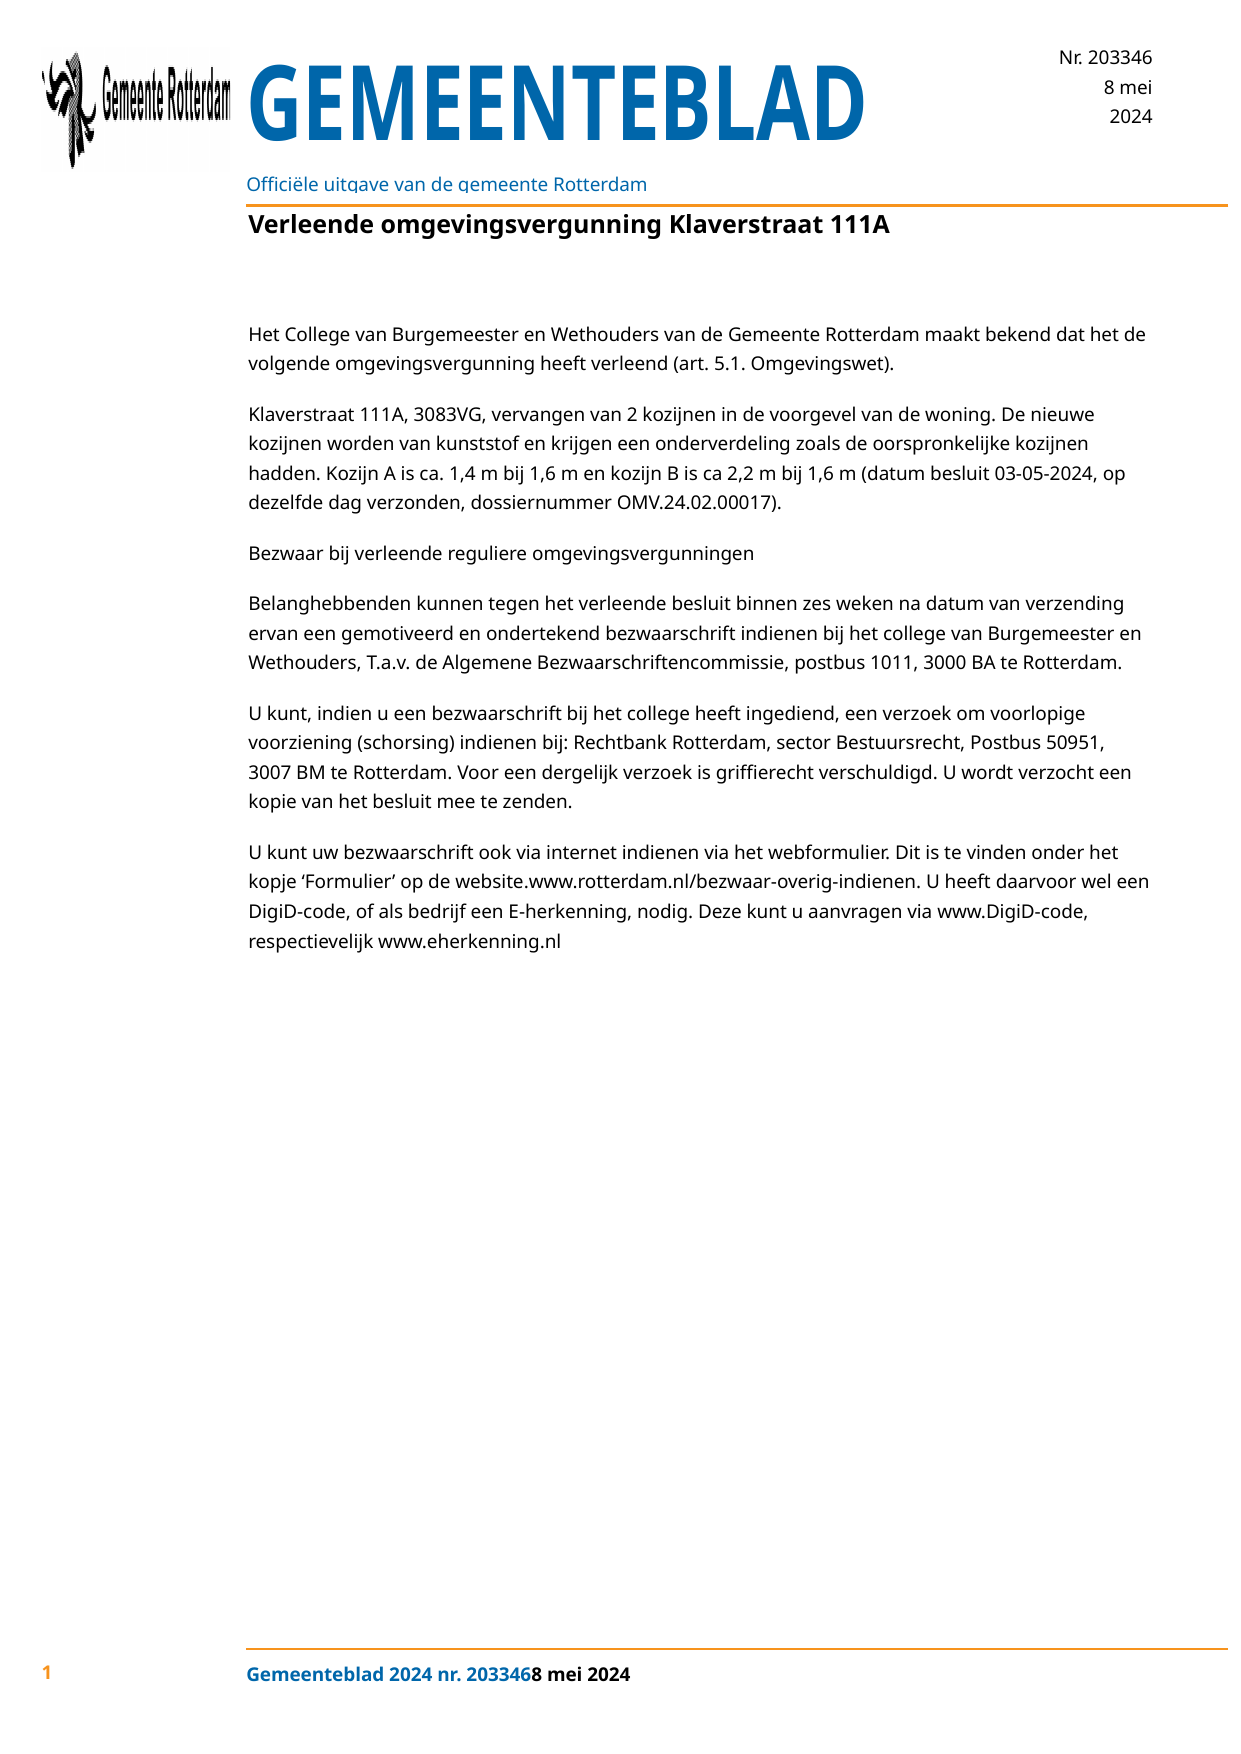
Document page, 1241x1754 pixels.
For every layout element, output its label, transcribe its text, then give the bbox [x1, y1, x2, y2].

text U kunt, indien u een bezwaarschrift bij het college heeft ingediend, een verzoek om voorlopige voorziening (schorsing) indienen bij: Rechtbank Rotterdam, sector Bestuursrecht, Postbus 50951, 3007 BM te Rotterdam. Voor een dergelijk verzoek is griffierecht verschuldigd. U wordt verzocht een kopie van het besluit mee te zenden. [248, 700, 1152, 814]
picture [41, 47, 231, 172]
text Bezwaar bij verleende reguliere omgevingsvergunningen [248, 540, 1152, 566]
text Klaverstraat 111A, 3083VG, vervangen van 2 kozijnen in de voorgevel van de woning. De nieuwe kozijnen worden van kunststof en krijgen een onderverdeling zoals de oorspronkelijke kozijnen hadden. Kozijn A is ca. 1,4 m bij 1,6 m en kozijn B is ca 2,2 m bij 1,6 m (datum besluit 03-05-2024, op dezelfde dag verzonden, dossiernummer OMV.24.02.00017). [248, 401, 1152, 515]
text Het College van Burgemeester en Wethouders van de Gemeente Rotterdam maakt bekend dat het de volgende omgevingsvergunning heeft verleend (art. 5.1. Omgevingswet). [248, 321, 1152, 376]
text Verleende omgevingsvergunning Klaverstraat 111A [248, 207, 1152, 241]
text Belanghebbenden kunnen tegen het verleende besluit binnen zes weken na datum van verzending ervan een gemotiveerd en ondertekend bezwaarschrift indienen bij het college van Burgemeester en Wethouders, T.a.v. de Algemene Bezwaarschriftencommissie, postbus 1011, 3000 BA te Rotterdam. [248, 590, 1152, 675]
text U kunt uw bezwaarschrift ook via internet indienen via het webformulier. Dit is te vinden onder het kopje ‘Formulier’ op de website.www.rotterdam.nl/bezwaar-overig-indienen. U heeft daarvoor wel een DigiD-code, of als bedrijf een E-herkenning, nodig. Deze kunt u aanvragen via www.DigiD-code, respectievelijk www.eherkenning.nl [248, 839, 1152, 953]
